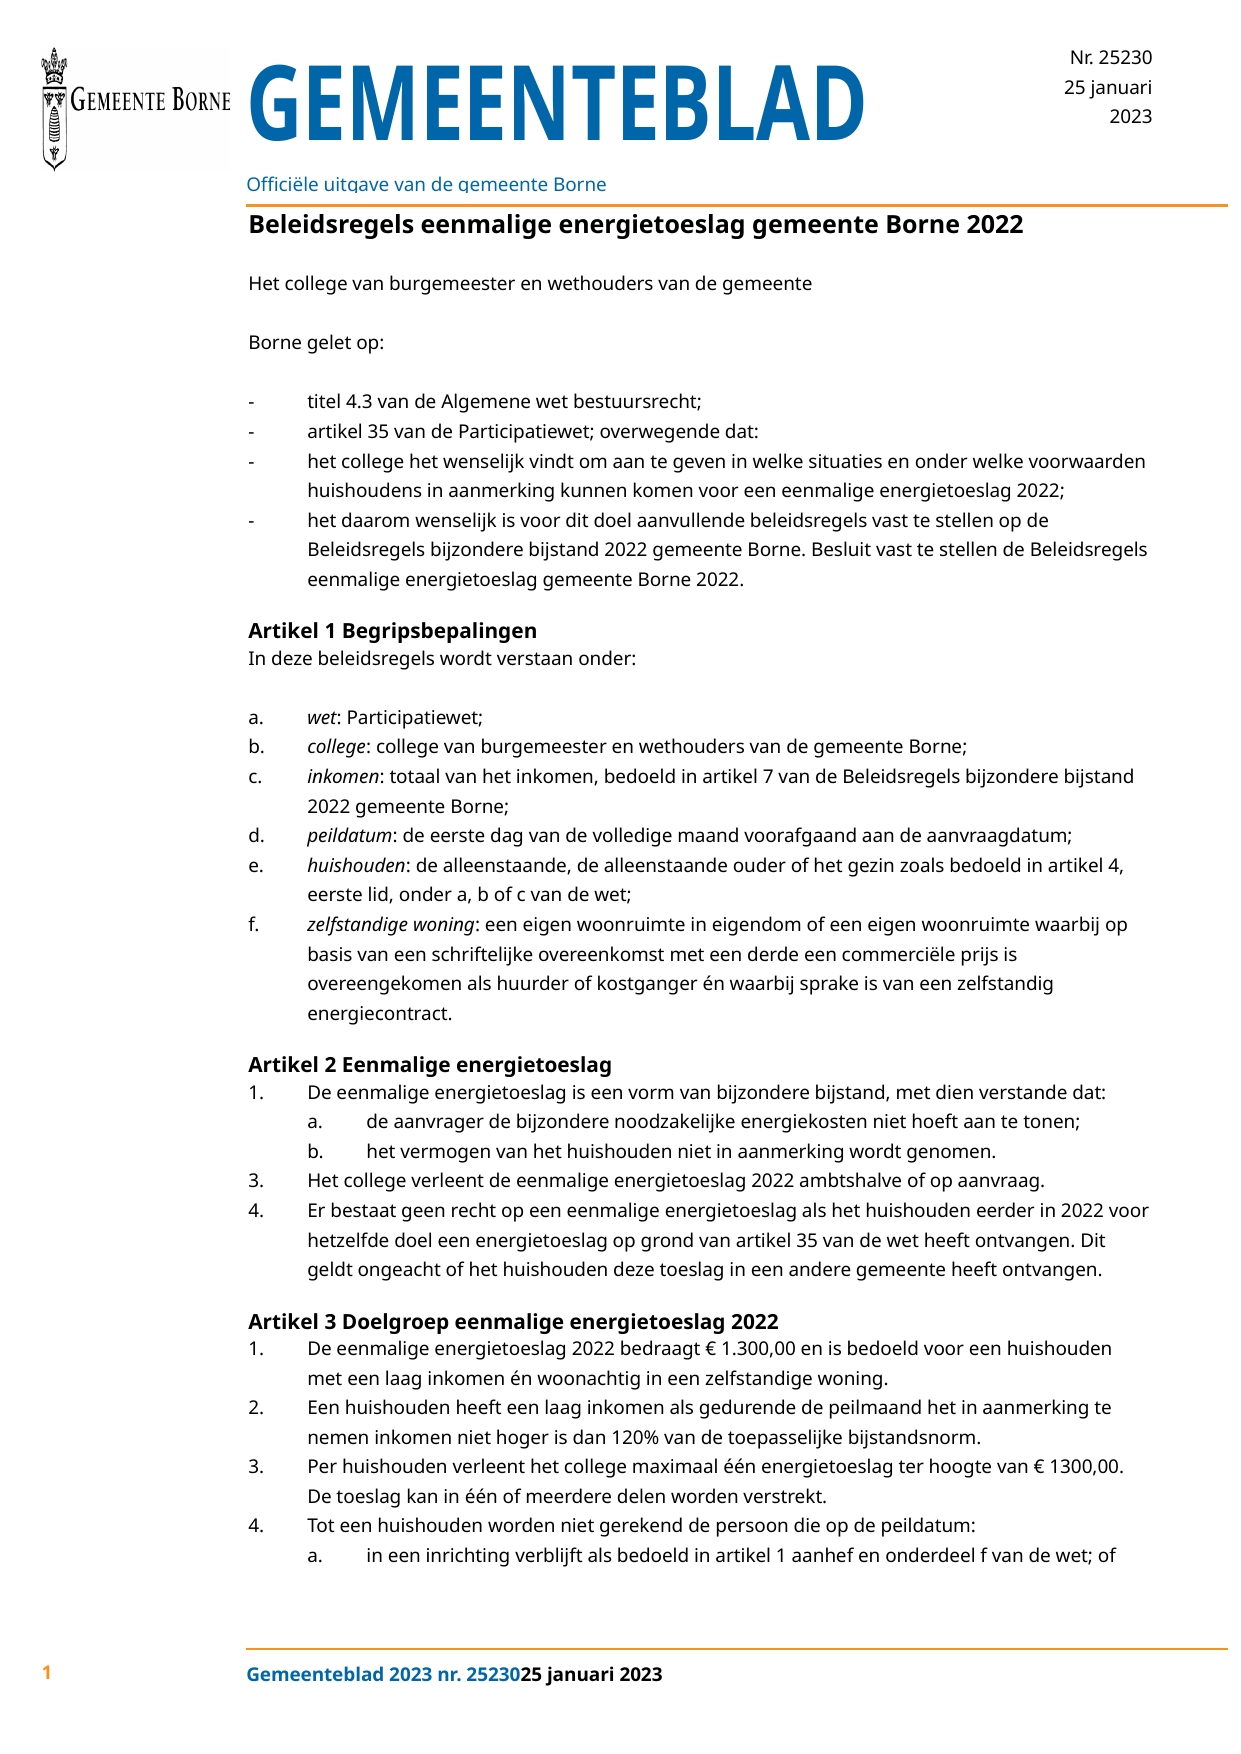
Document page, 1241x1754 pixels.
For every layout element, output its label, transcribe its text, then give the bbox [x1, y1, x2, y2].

list Het college verleent de eenmalige energietoeslag 2022 ambtshalve of op aanvraag. [248, 1168, 1152, 1193]
list het vermogen van het huishouden niet in aanmerking wordt genomen. [307, 1138, 1152, 1164]
text Het college van burgemeester en wethouders van de gemeente [248, 270, 1152, 296]
text Beleidsregels eenmalige energietoeslag gemeente Borne 2022 [248, 207, 1152, 241]
list in een inrichting verblijft als bedoeld in artikel 1 aanhef en onderdeel f van de wet; of [307, 1542, 1152, 1568]
list Tot een huishouden worden niet gerekend de persoon die op de peildatum: [248, 1513, 1152, 1538]
list Er bestaat geen recht op een eenmalige energietoeslag als het huishouden eerder in 2022 voor hetzelfde doel een energietoeslag op grond van artikel 35 van de wet heeft ontvangen. Dit geldt ongeacht of het huishouden deze toeslag in een andere gemeente heeft ontvangen. [248, 1197, 1152, 1282]
text Borne gelet op: [248, 329, 1152, 355]
list Per huishouden verleent het college maximaal één energietoeslag ter hoogte van € 1300,00. De toeslag kan in één of meerdere delen worden verstrekt. [248, 1453, 1152, 1509]
list artikel 35 van de Participatiewet; overwegende dat: [248, 418, 1152, 444]
list inkomen: totaal van het inkomen, bedoeld in artikel 7 van de Beleidsregels bijzondere bijstand 2022 gemeente Borne; [248, 763, 1152, 819]
list de aanvrager de bijzondere noodzakelijke energiekosten niet hoeft aan te tonen; [307, 1108, 1152, 1134]
list De eenmalige energietoeslag 2022 bedraagt € 1.300,00 en is bedoeld voor een huishouden met een laag inkomen én woonachtig in een zelfstandige woning. [248, 1335, 1152, 1391]
list peildatum: de eerste dag van de volledige maand voorafgaand aan de aanvraagdatum; [248, 822, 1152, 848]
text Artikel 1 Begripsbepalingen [248, 617, 1152, 645]
list het college het wenselijk vindt om aan te geven in welke situaties en onder welke voorwaarden huishoudens in aanmerking kunnen komen voor een eenmalige energietoeslag 2022; [248, 448, 1152, 503]
picture [41, 47, 231, 172]
list huishouden: de alleenstaande, de alleenstaande ouder of het gezin zoals bedoeld in artikel 4, eerste lid, onder a, b of c van de wet; [248, 852, 1152, 907]
list wet: Participatiewet; [248, 704, 1152, 730]
text Artikel 2 Eenmalige energietoeslag [248, 1050, 1152, 1079]
list college: college van burgemeester en wethouders van de gemeente Borne; [248, 734, 1152, 759]
list Een huishouden heeft een laag inkomen als gedurende de peilmaand het in aanmerking te nemen inkomen niet hoger is dan 120% van de toepasselijke bijstandsnorm. [248, 1394, 1152, 1450]
list De eenmalige energietoeslag is een vorm van bijzondere bijstand, met dien verstande dat: [248, 1079, 1152, 1104]
text Artikel 3 Doelgroep eenmalige energietoeslag 2022 [248, 1307, 1152, 1335]
list zelfstandige woning: een eigen woonruimte in eigendom of een eigen woonruimte waarbij op basis van een schriftelijke overeenkomst met een derde een commerciële prijs is overeengekomen als huurder of kostganger én waarbij sprake is van een zelfstandig energiecontract. [248, 911, 1152, 1026]
text In deze beleidsregels wordt verstaan onder: [248, 645, 1152, 671]
list het daarom wenselijk is voor dit doel aanvullende beleidsregels vast te stellen op de Beleidsregels bijzondere bijstand 2022 gemeente Borne. Besluit vast te stellen de Beleidsregels eenmalige energietoeslag gemeente Borne 2022. [248, 507, 1152, 592]
list titel 4.3 van de Algemene wet bestuursrecht; [248, 389, 1152, 414]
